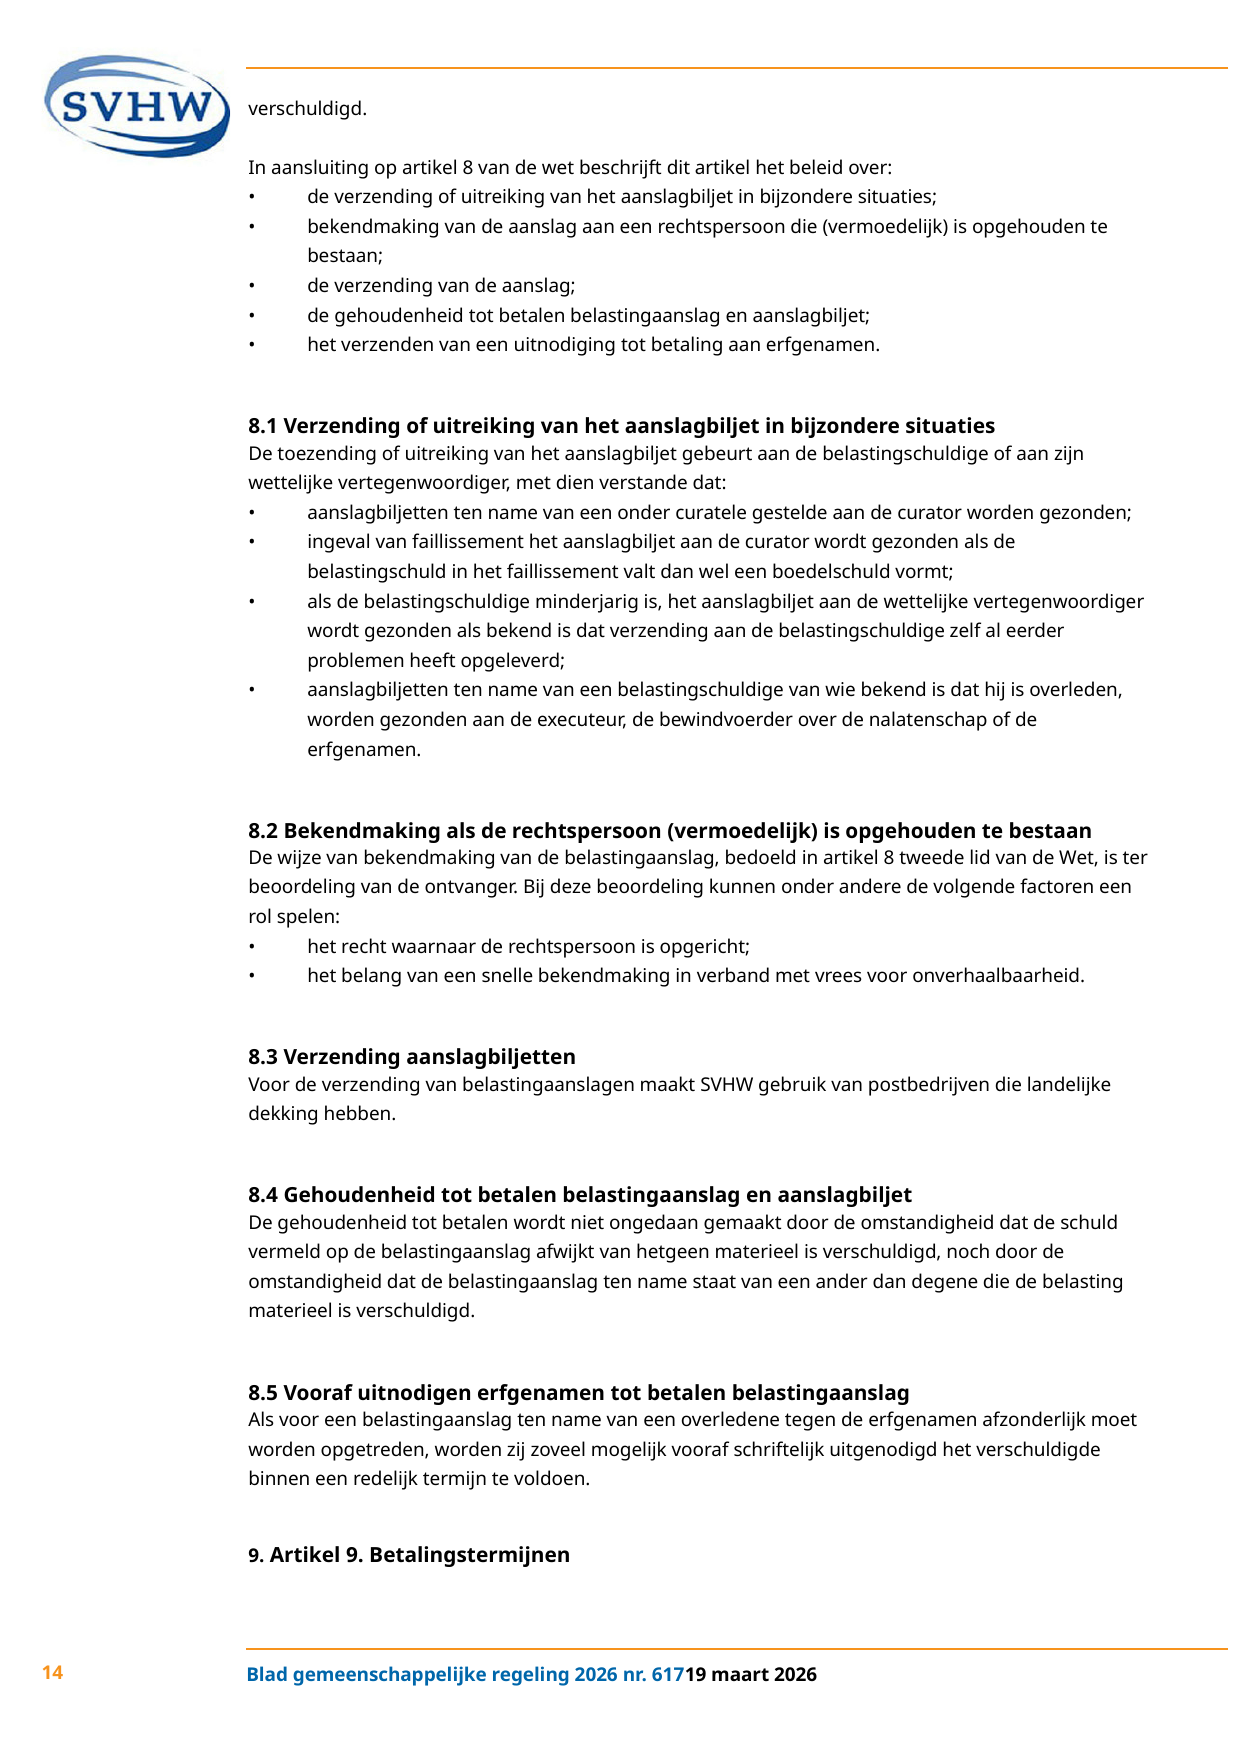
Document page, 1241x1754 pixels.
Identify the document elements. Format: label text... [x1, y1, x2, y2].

text 8.5 Vooraf uitnodigen erfgenamen tot betalen belastingaanslag [248, 1378, 1152, 1406]
list het belang van een snelle bekendmaking in verband met vrees voor onverhaalbaarheid. [248, 962, 1152, 988]
list de gehoudenheid tot betalen belastingaanslag en aanslagbiljet; [248, 302, 1152, 328]
text 8.1 Verzending of uitreiking van het aanslagbiljet in bijzondere situaties [248, 411, 1152, 440]
text De wijze van bekendmaking van de belastingaanslag, bedoeld in artikel 8 tweede lid van de Wet, is ter beoordeling van de ontvanger. Bij deze beoordeling kunnen onder andere de volgende factoren een rol spelen: [248, 844, 1152, 929]
list de verzending van de aanslag; [248, 272, 1152, 298]
list het verzenden van een uitnodiging tot betaling aan erfgenamen. [248, 331, 1152, 357]
text 8.3 Verzending aanslagbiljetten [248, 1042, 1152, 1071]
text Als voor een belastingaanslag ten name van een overledene tegen de erfgenamen afzonderlijk moet worden opgetreden, worden zij zoveel mogelijk vooraf schriftelijk uitgenodigd het verschuldigde binnen een redelijk termijn te voldoen. [248, 1406, 1152, 1491]
text In aansluiting op artikel 8 van de wet beschrijft dit artikel het beleid over: [248, 154, 1152, 180]
text Voor de verzending van belastingaanslagen maakt SVHW gebruik van postbedrijven die landelijke dekking hebben. [248, 1071, 1152, 1126]
text De toezending of uitreiking van het aanslagbiljet gebeurt aan de belastingschuldige of aan zijn wettelijke vertegenwoordiger, met dien verstande dat: [248, 440, 1152, 495]
text De gehoudenheid tot betalen wordt niet ongedaan gemaakt door de omstandigheid dat de schuld vermeld op de belastingaanslag afwijkt van hetgeen materieel is verschuldigd, noch door de omstandigheid dat de belastingaanslag ten name staat van een ander dan degene die de belasting materieel is verschuldigd. [248, 1209, 1152, 1323]
picture [41, 47, 231, 172]
text 8.2 Bekendmaking als de rechtspersoon (vermoedelijk) is opgehouden te bestaan [248, 816, 1152, 844]
list het recht waarnaar de rechtspersoon is opgericht; [248, 933, 1152, 959]
list aanslagbiljetten ten name van een belastingschuldige van wie bekend is dat hij is overleden, worden gezonden aan de executeur, de bewindvoerder over de nalatenschap of de erfgenamen. [248, 677, 1152, 761]
list als de belastingschuldige minderjarig is, het aanslagbiljet aan de wettelijke vertegenwoordiger wordt gezonden als bekend is dat verzending aan de belastingschuldige zelf al eerder problemen heeft opgeleverd; [248, 588, 1152, 673]
list aanslagbiljetten ten name van een onder curatele gestelde aan de curator worden gezonden; [248, 499, 1152, 525]
text 9. Artikel 9. Betalingstermijnen [248, 1541, 1152, 1569]
list bekendmaking van de aanslag aan een rechtspersoon die (vermoedelijk) is opgehouden te bestaan; [248, 213, 1152, 268]
text verschuldigd. [248, 95, 1152, 121]
list de verzending of uitreiking van het aanslagbiljet in bijzondere situaties; [248, 183, 1152, 209]
text 8.4 Gehoudenheid tot betalen belastingaanslag en aanslagbiljet [248, 1181, 1152, 1209]
list ingeval van faillissement het aanslagbiljet aan de curator wordt gezonden als de belastingschuld in het faillissement valt dan wel een boedelschuld vormt; [248, 529, 1152, 584]
